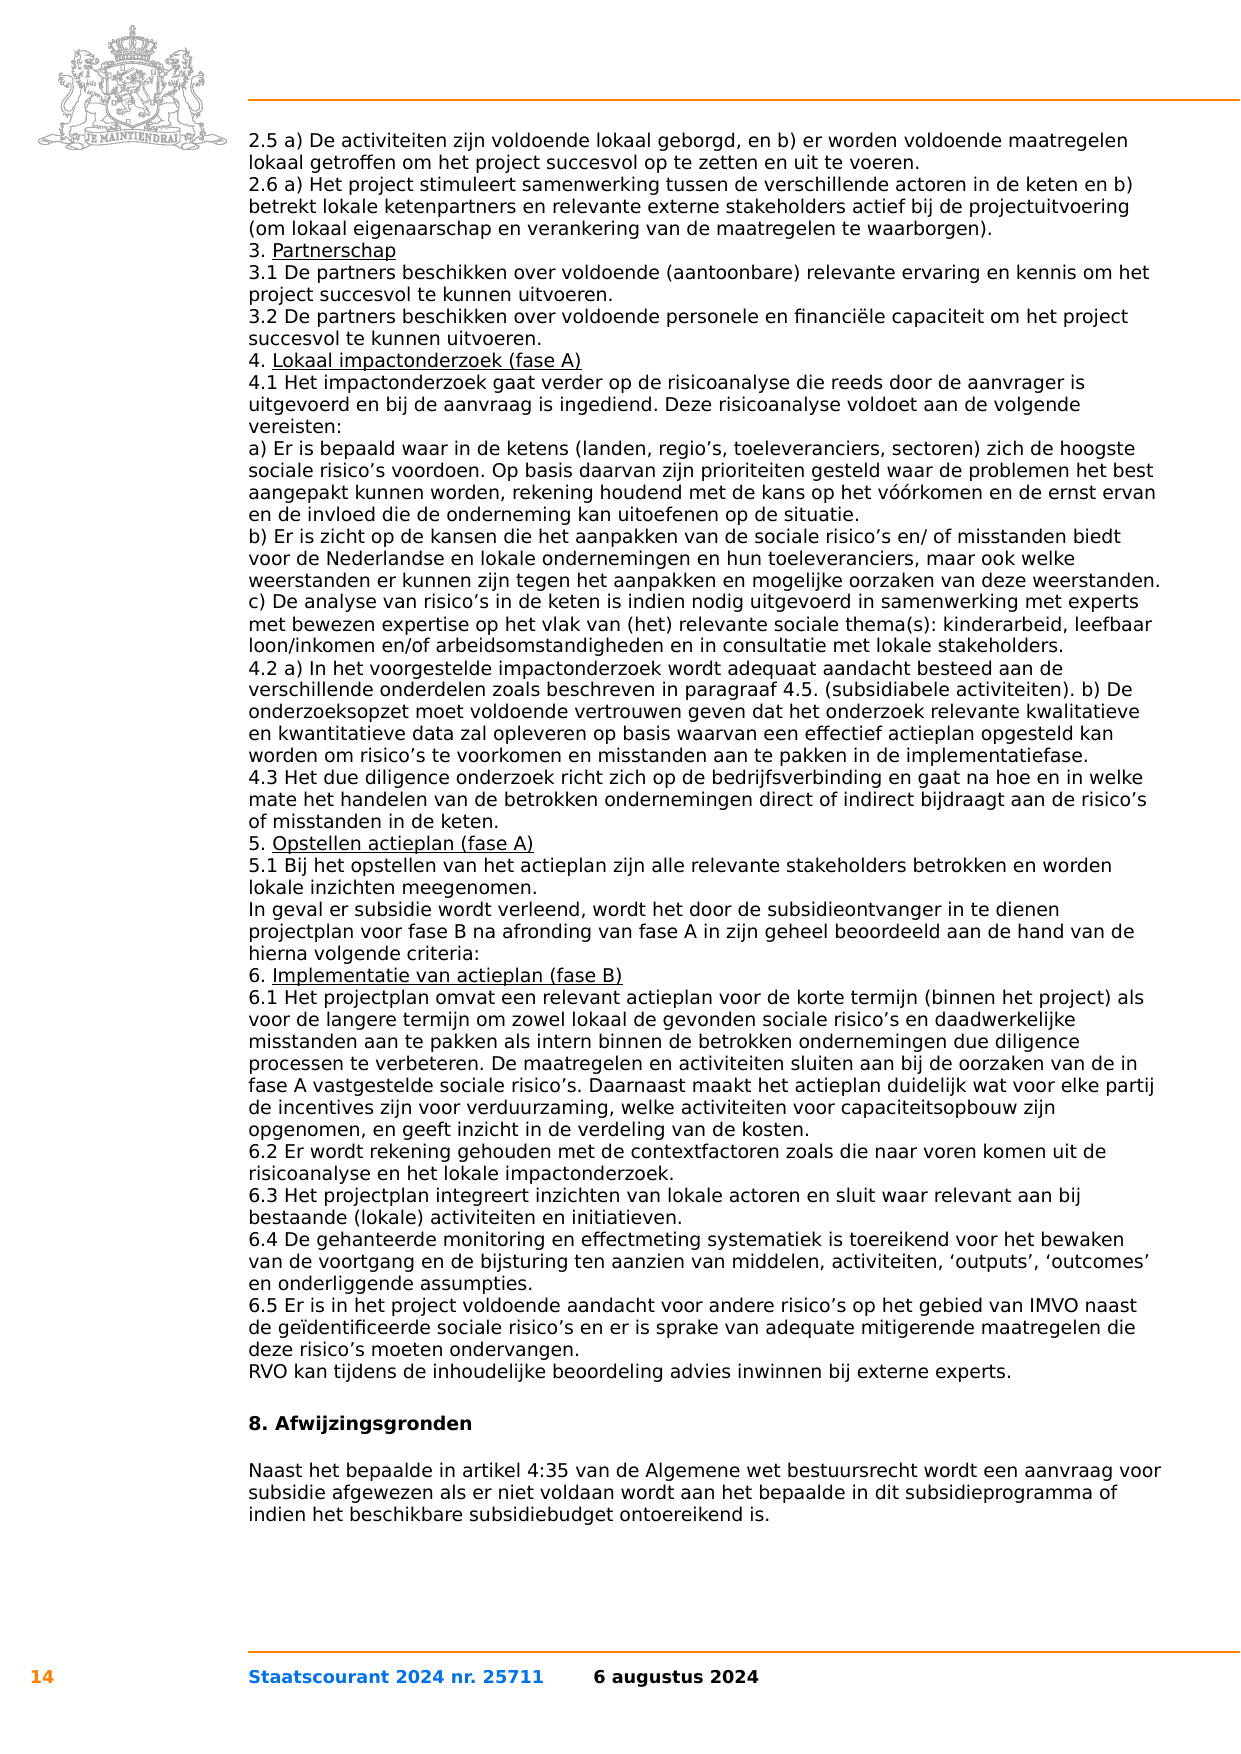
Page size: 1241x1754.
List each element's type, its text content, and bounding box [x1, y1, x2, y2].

text RVO kan tijdens de inhoudelijke beoordeling advies inwinnen bij externe experts. [248, 1361, 1163, 1383]
text In geval er subsidie wordt verleend, wordt het door de subsidieontvanger in te dienen projectplan voor fase B na afronding van fase A in zijn geheel beoordeeld aan de hand van de hierna volgende criteria: [248, 899, 1163, 965]
text 3.1 De partners beschikken over voldoende (aantoonbare) relevante ervaring en kennis om het project succesvol te kunnen uitvoeren. [248, 262, 1163, 306]
text 5.1 Bij het opstellen van het actieplan zijn alle relevante stakeholders betrokken en worden lokale inzichten meegenomen. [248, 855, 1163, 899]
text 6.3 Het projectplan integreert inzichten van lokale actoren en sluit waar relevant aan bij bestaande (lokale) activiteiten en initiatieven. [248, 1185, 1163, 1229]
text a) Er is bepaald waar in de ketens (landen, regio’s, toeleveranciers, sectoren) zich de hoogste sociale risico’s voordoen. Op basis daarvan zijn prioriteiten gesteld waar de problemen het best aangepakt kunnen worden, rekening houdend met de kans op het vóórkomen en de ernst ervan en de invloed die de onderneming kan uitoefenen op de situatie. [248, 438, 1163, 526]
text c) De analyse van risico’s in de keten is indien nodig uitgevoerd in samenwerking met experts met bewezen expertise op het vlak van (het) relevante sociale thema(s): kinderarbeid, leefbaar loon/inkomen en/of arbeidsomstandigheden en in consultatie met lokale stakeholders. [248, 591, 1163, 657]
text 3. Partnerschap [248, 240, 1163, 262]
text 4.2 a) In het voorgestelde impactonderzoek wordt adequaat aandacht besteed aan de verschillende onderdelen zoals beschreven in paragraaf 4.5. (subsidiabele activiteiten). b) De onderzoeksopzet moet voldoende vertrouwen geven dat het onderzoek relevante kwalitatieve en kwantitatieve data zal opleveren op basis waarvan een effectief actieplan opgesteld kan worden om risico’s te voorkomen en misstanden aan te pakken in de implementatiefase. [248, 657, 1163, 767]
picture [38, 25, 227, 150]
subtitle 8. Afwijzingsgronden [248, 1413, 1163, 1435]
text 6.4 De gehanteerde monitoring en effectmeting systematiek is toereikend voor het bewaken van de voortgang en de bijsturing ten aanzien van middelen, activiteiten, ‘outputs’, ‘outcomes’ en onderliggende assumpties. [248, 1229, 1163, 1295]
text 3.2 De partners beschikken over voldoende personele en financiële capaciteit om het project succesvol te kunnen uitvoeren. [248, 306, 1163, 350]
text Naast het bepaalde in artikel 4:35 van de Algemene wet bestuursrecht wordt een aanvraag voor subsidie afgewezen als er niet voldaan wordt aan het bepaalde in dit subsidieprogramma of indien het beschikbare subsidiebudget ontoereikend is. [248, 1460, 1163, 1526]
text 6. Implementatie van actieplan (fase B) [248, 965, 1163, 987]
text 4. Lokaal impactonderzoek (fase A) [248, 350, 1163, 372]
text b) Er is zicht op de kansen die het aanpakken van de sociale risico’s en/ of misstanden biedt voor de Nederlandse en lokale ondernemingen en hun toeleveranciers, maar ook welke weerstanden er kunnen zijn tegen het aanpakken en mogelijke oorzaken van deze weerstanden. [248, 526, 1163, 591]
text 4.1 Het impactonderzoek gaat verder op de risicoanalyse die reeds door de aanvrager is uitgevoerd en bij de aanvraag is ingediend. Deze risicoanalyse voldoet aan de volgende vereisten: [248, 372, 1163, 438]
text 6.5 Er is in het project voldoende aandacht voor andere risico’s op het gebied van IMVO naast de geïdentificeerde sociale risico’s en er is sprake van adequate mitigerende maatregelen die deze risico’s moeten ondervangen. [248, 1295, 1163, 1361]
text 6.1 Het projectplan omvat een relevant actieplan voor de korte termijn (binnen het project) als voor de langere termijn om zowel lokaal de gevonden sociale risico’s en daadwerkelijke misstanden aan te pakken als intern binnen de betrokken ondernemingen due diligence processen te verbeteren. De maatregelen en activiteiten sluiten aan bij de oorzaken van de in fase A vastgestelde sociale risico’s. Daarnaast maakt het actieplan duidelijk wat voor elke partij de incentives zijn voor verduurzaming, welke activiteiten voor capaciteitsopbouw zijn opgenomen, en geeft inzicht in de verdeling van de kosten. [248, 987, 1163, 1141]
text 6.2 Er wordt rekening gehouden met de contextfactoren zoals die naar voren komen uit de risicoanalyse en het lokale impactonderzoek. [248, 1141, 1163, 1185]
text 5. Opstellen actieplan (fase A) [248, 833, 1163, 855]
text 2.5 a) De activiteiten zijn voldoende lokaal geborgd, en b) er worden voldoende maatregelen lokaal getroffen om het project succesvol op te zetten en uit te voeren. [248, 130, 1163, 174]
text 4.3 Het due diligence onderzoek richt zich op de bedrijfsverbinding en gaat na hoe en in welke mate het handelen van de betrokken ondernemingen direct of indirect bijdraagt aan de risico’s of misstanden in de keten. [248, 767, 1163, 833]
text 2.6 a) Het project stimuleert samenwerking tussen de verschillende actoren in de keten en b) betrekt lokale ketenpartners en relevante externe stakeholders actief bij de projectuitvoering (om lokaal eigenaarschap en verankering van de maatregelen te waarborgen). [248, 174, 1163, 240]
